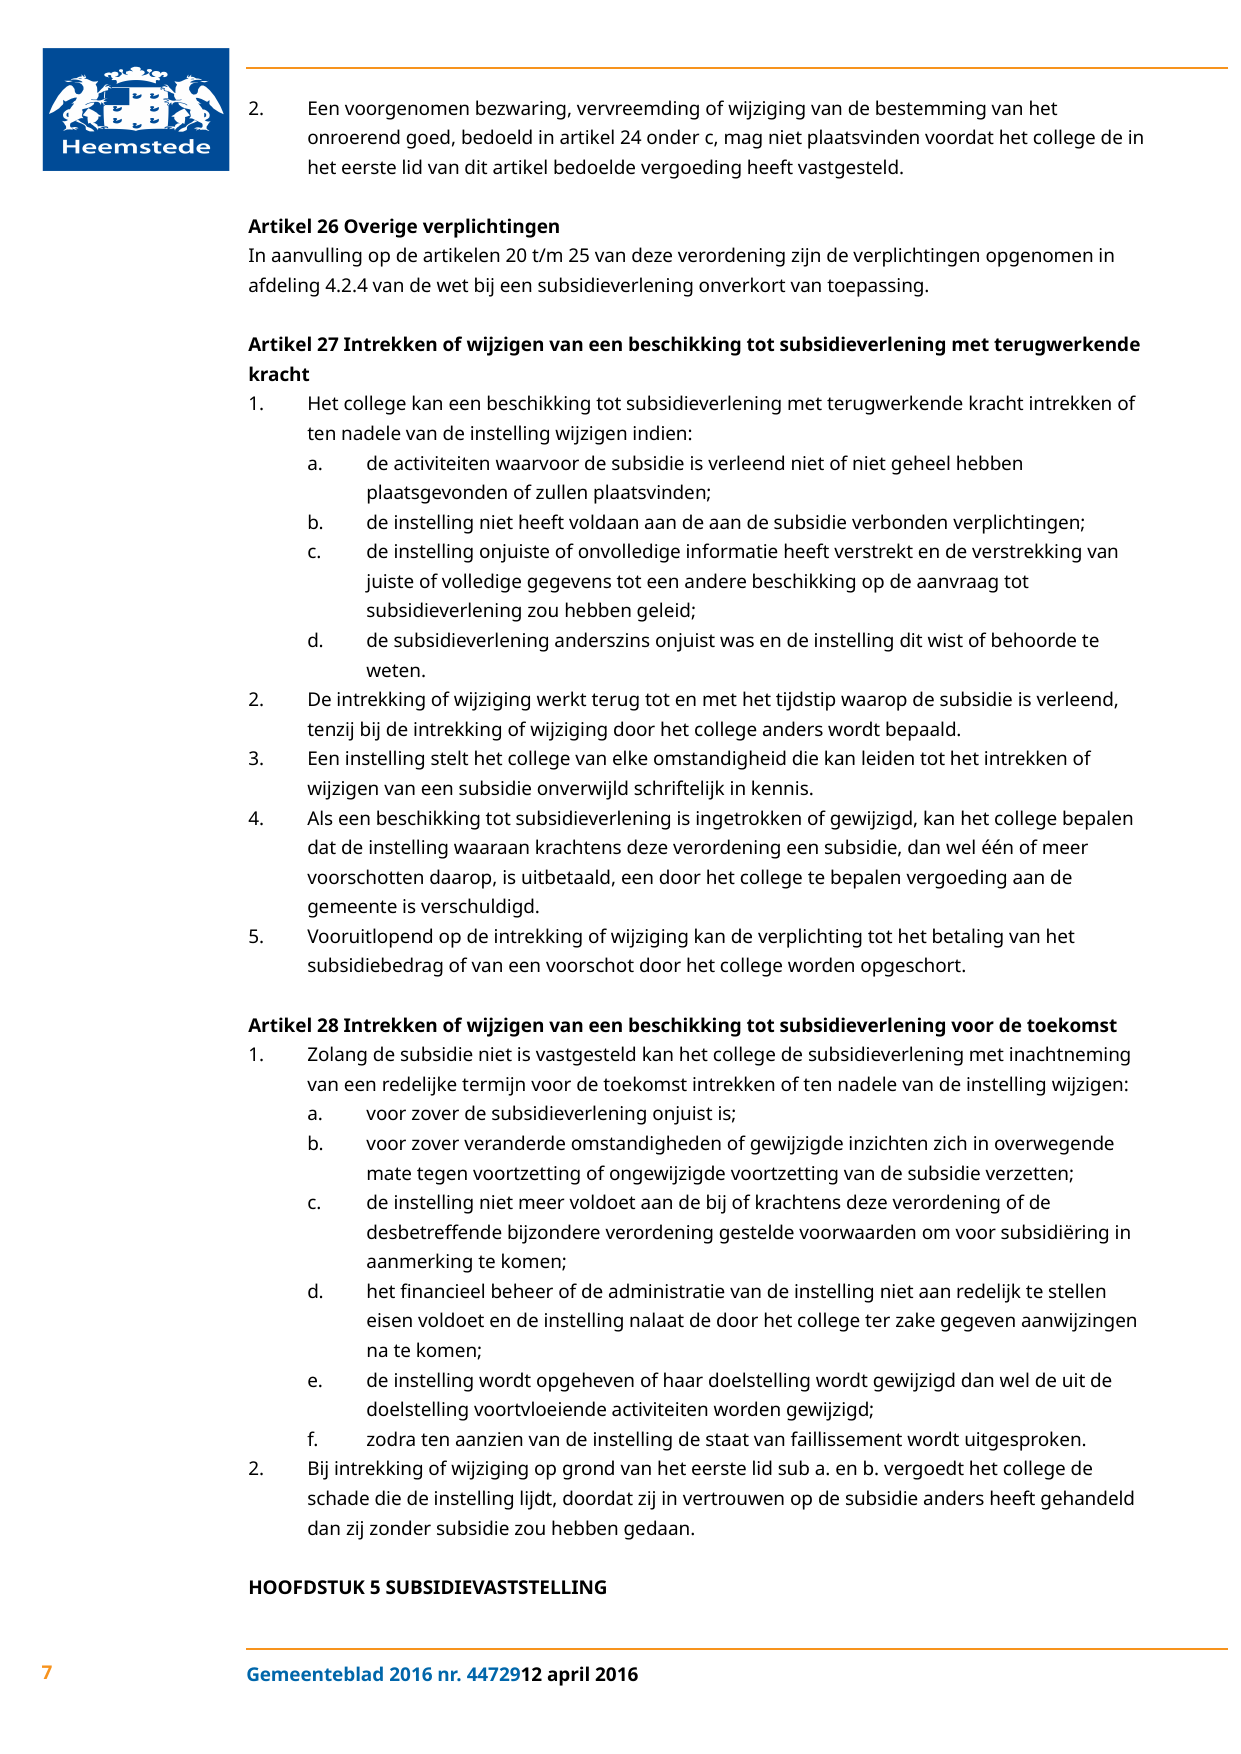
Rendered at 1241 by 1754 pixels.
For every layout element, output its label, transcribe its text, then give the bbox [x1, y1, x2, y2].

list Een instelling stelt het college van elke omstandigheid die kan leiden tot het intrekken of wijzigen van een subsidie onverwijld schriftelijk in kennis. [248, 746, 1152, 801]
text HOOFDSTUK 5 SUBSIDIEVASTSTELLING [248, 1574, 1152, 1600]
list Bij intrekking of wijziging op grond van het eerste lid sub a. en b. vergoedt het college de schade die de instelling lijdt, doordat zij in vertrouwen op de subsidie anders heeft gehandeld dan zij zonder subsidie zou hebben gedaan. [248, 1456, 1152, 1541]
text In aanvulling op de artikelen 20 t/m 25 van deze verordening zijn de verplichtingen opgenomen in afdeling 4.2.4 van de wet bij een subsidieverlening onverkort van toepassing. [248, 243, 1152, 298]
list Zolang de subsidie niet is vastgesteld kan het college de subsidieverlening met inachtneming van een redelijke termijn voor de toekomst intrekken of ten nadele van de instelling wijzigen: [248, 1041, 1152, 1097]
list de instelling wordt opgeheven of haar doelstelling wordt gewijzigd dan wel de uit de doelstelling voortvloeiende activiteiten worden gewijzigd; [307, 1367, 1152, 1422]
text Artikel 28 Intrekken of wijzigen van een beschikking tot subsidieverlening voor de toekomst [248, 1012, 1152, 1038]
text Artikel 27 Intrekken of wijzigen van een beschikking tot subsidieverlening met terugwerkende kracht [248, 331, 1152, 387]
list De intrekking of wijziging werkt terug tot en met het tijdstip waarop de subsidie is verleend, tenzij bij de intrekking of wijziging door het college anders wordt bepaald. [248, 686, 1152, 742]
list de activiteiten waarvoor de subsidie is verleend niet of niet geheel hebben plaatsgevonden of zullen plaatsvinden; [307, 450, 1152, 505]
list Een voorgenomen bezwaring, vervreemding of wijziging van de bestemming van het onroerend goed, bedoeld in artikel 24 onder c, mag niet plaatsvinden voordat het college de in het eerste lid van dit artikel bedoelde vergoeding heeft vastgesteld. [248, 95, 1152, 180]
picture [41, 47, 231, 172]
list het financieel beheer of de administratie van de instelling niet aan redelijk te stellen eisen voldoet en de instelling nalaat de door het college ter zake gegeven aanwijzingen na te komen; [307, 1278, 1152, 1363]
list de subsidieverlening anderszins onjuist was en de instelling dit wist of behoorde te weten. [307, 627, 1152, 683]
list Het college kan een beschikking tot subsidieverlening met terugwerkende kracht intrekken of ten nadele van de instelling wijzigen indien: [248, 391, 1152, 446]
list zodra ten aanzien van de instelling de staat van faillissement wordt uitgesproken. [307, 1426, 1152, 1452]
list voor zover veranderde omstandigheden of gewijzigde inzichten zich in overwegende mate tegen voortzetting of ongewijzigde voortzetting van de subsidie verzetten; [307, 1130, 1152, 1186]
list voor zover de subsidieverlening onjuist is; [307, 1101, 1152, 1126]
list Als een beschikking tot subsidieverlening is ingetrokken of gewijzigd, kan het college bepalen dat de instelling waaraan krachtens deze verordening een subsidie, dan wel één of meer voorschotten daarop, is uitbetaald, een door het college te bepalen vergoeding aan de gemeente is verschuldigd. [248, 805, 1152, 919]
list de instelling niet heeft voldaan aan de aan de subsidie verbonden verplichtingen; [307, 509, 1152, 535]
text Artikel 26 Overige verplichtingen [248, 213, 1152, 239]
list de instelling onjuiste of onvolledige informatie heeft verstrekt en de verstrekking van juiste of volledige gegevens tot een andere beschikking op de aanvraag tot subsidieverlening zou hebben geleid; [307, 538, 1152, 623]
list de instelling niet meer voldoet aan de bij of krachtens deze verordening of de desbetreffende bijzondere verordening gestelde voorwaarden om voor subsidiëring in aanmerking te komen; [307, 1189, 1152, 1274]
list Vooruitlopend op de intrekking of wijziging kan de verplichting tot het betaling van het subsidiebedrag of van een voorschot door het college worden opgeschort. [248, 923, 1152, 978]
